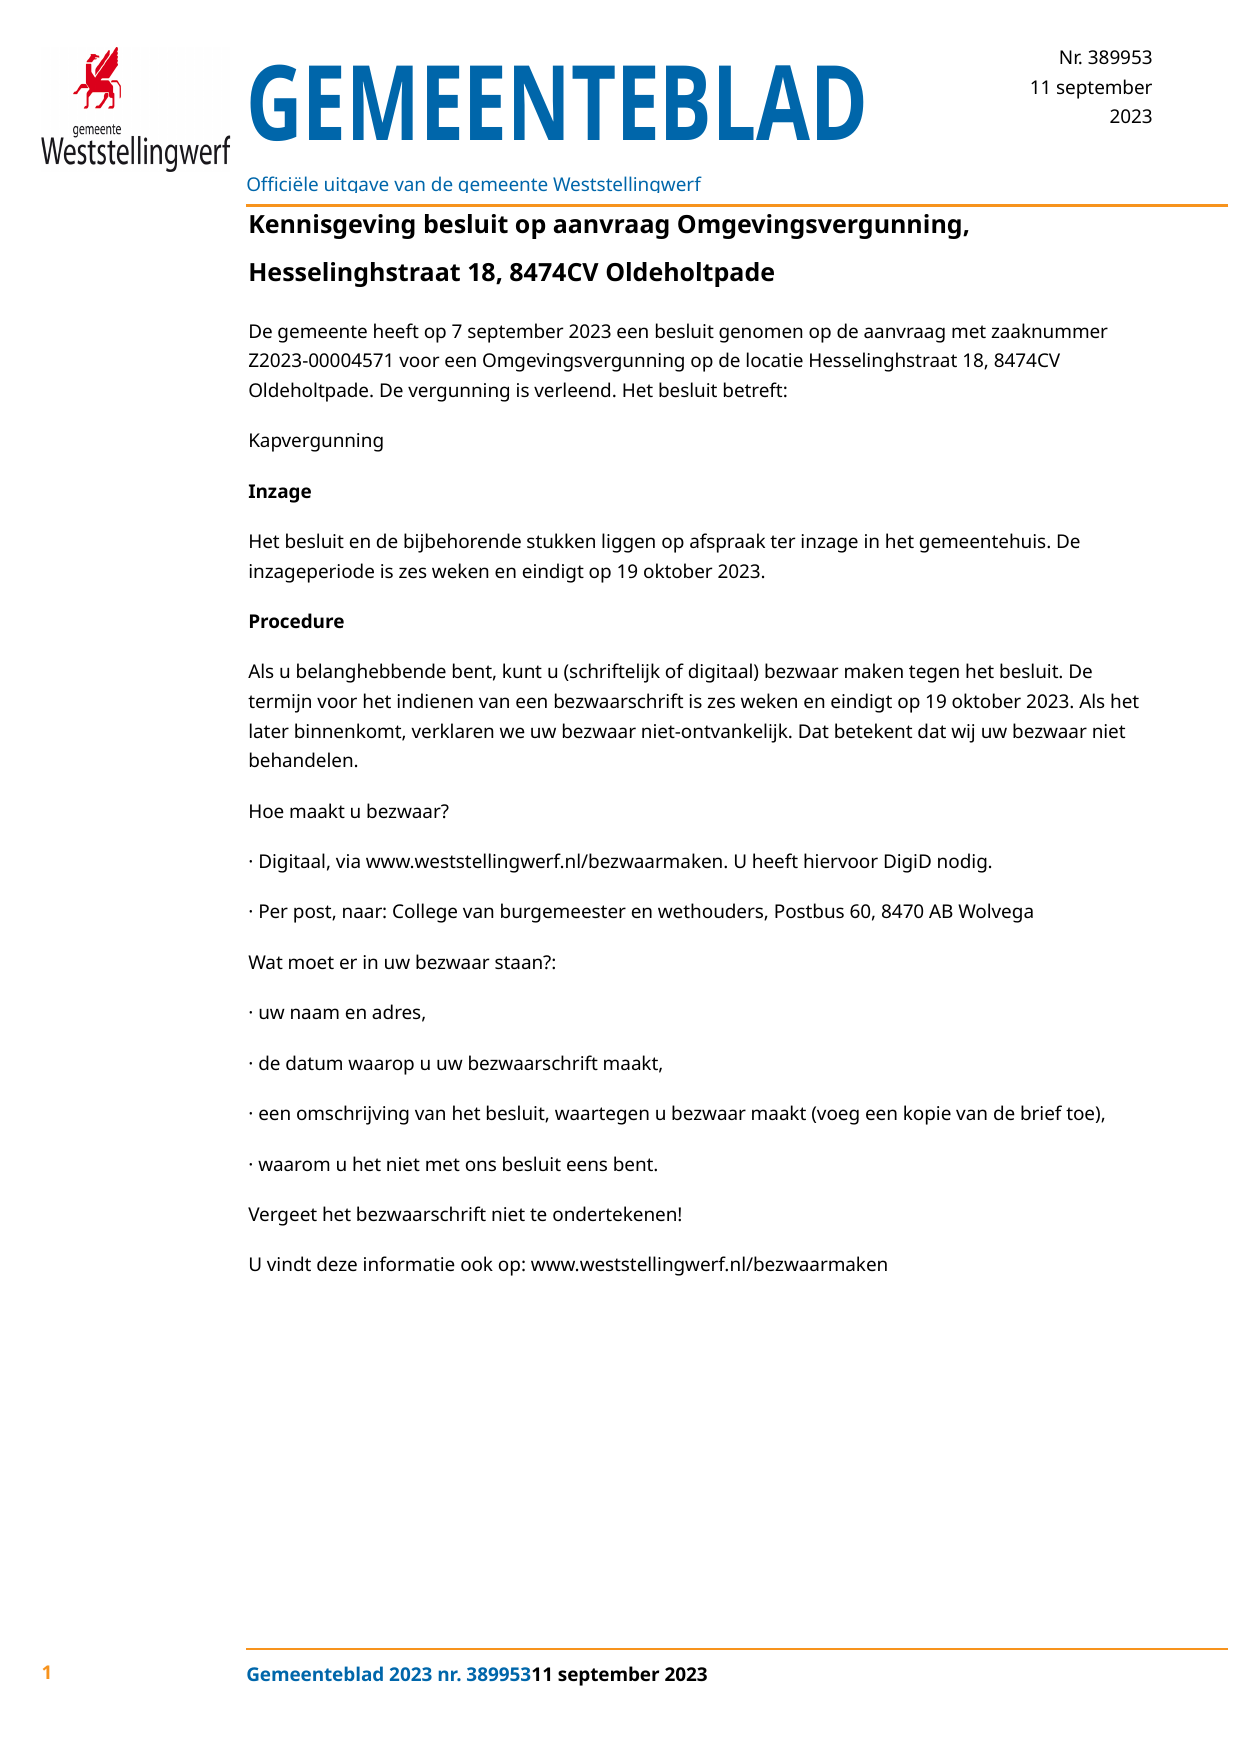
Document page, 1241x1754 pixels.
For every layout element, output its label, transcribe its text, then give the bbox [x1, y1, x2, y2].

text Wat moet er in uw bezwaar staan?: [248, 949, 1152, 975]
text · een omschrijving van het besluit, waartegen u bezwaar maakt (voeg een kopie van de brief toe), [248, 1100, 1152, 1126]
text Procedure [248, 608, 1152, 634]
text Inzage [248, 478, 1152, 504]
text De gemeente heeft op 7 september 2023 een besluit genomen op de aanvraag met zaaknummer Z2023-00004571 voor een Omgevingsvergunning op de locatie Hesselinghstraat 18, 8474CV Oldeholtpade. De vergunning is verleend. Het besluit betreft: [248, 318, 1152, 403]
text · Per post, naar: College van burgemeester en wethouders, Postbus 60, 8470 AB Wolvega [248, 899, 1152, 924]
text · uw naam en adres, [248, 999, 1152, 1025]
picture [41, 47, 231, 172]
text · Digitaal, via www.weststellingwerf.nl/bezwaarmaken. U heeft hiervoor DigiD nodig. [248, 848, 1152, 874]
text Als u belanghebbende bent, kunt u (schriftelijk of digitaal) bezwaar maken tegen het besluit. De termijn voor het indienen van een bezwaarschrift is zes weken en eindigt op 19 oktober 2023. Als het later binnenkomt, verklaren we uw bezwaar niet-ontvankelijk. Dat betekent dat wij uw bezwaar niet behandelen. [248, 659, 1152, 773]
text Vergeet het bezwaarschrift niet te ondertekenen! [248, 1201, 1152, 1227]
text · waarom u het niet met ons besluit eens bent. [248, 1151, 1152, 1177]
text U vindt deze informatie ook op: www.weststellingwerf.nl/bezwaarmaken [248, 1252, 1152, 1277]
text Kennisgeving besluit op aanvraag Omgevingsvergunning, Hesselinghstraat 18, 8474CV Oldeholtpade [248, 207, 1152, 288]
text Het besluit en de bijbehorende stukken liggen op afspraak ter inzage in het gemeentehuis. De inzageperiode is zes weken en eindigt op 19 oktober 2023. [248, 528, 1152, 584]
text · de datum waarop u uw bezwaarschrift maakt, [248, 1050, 1152, 1076]
text Hoe maakt u bezwaar? [248, 798, 1152, 824]
text Kapvergunning [248, 427, 1152, 453]
